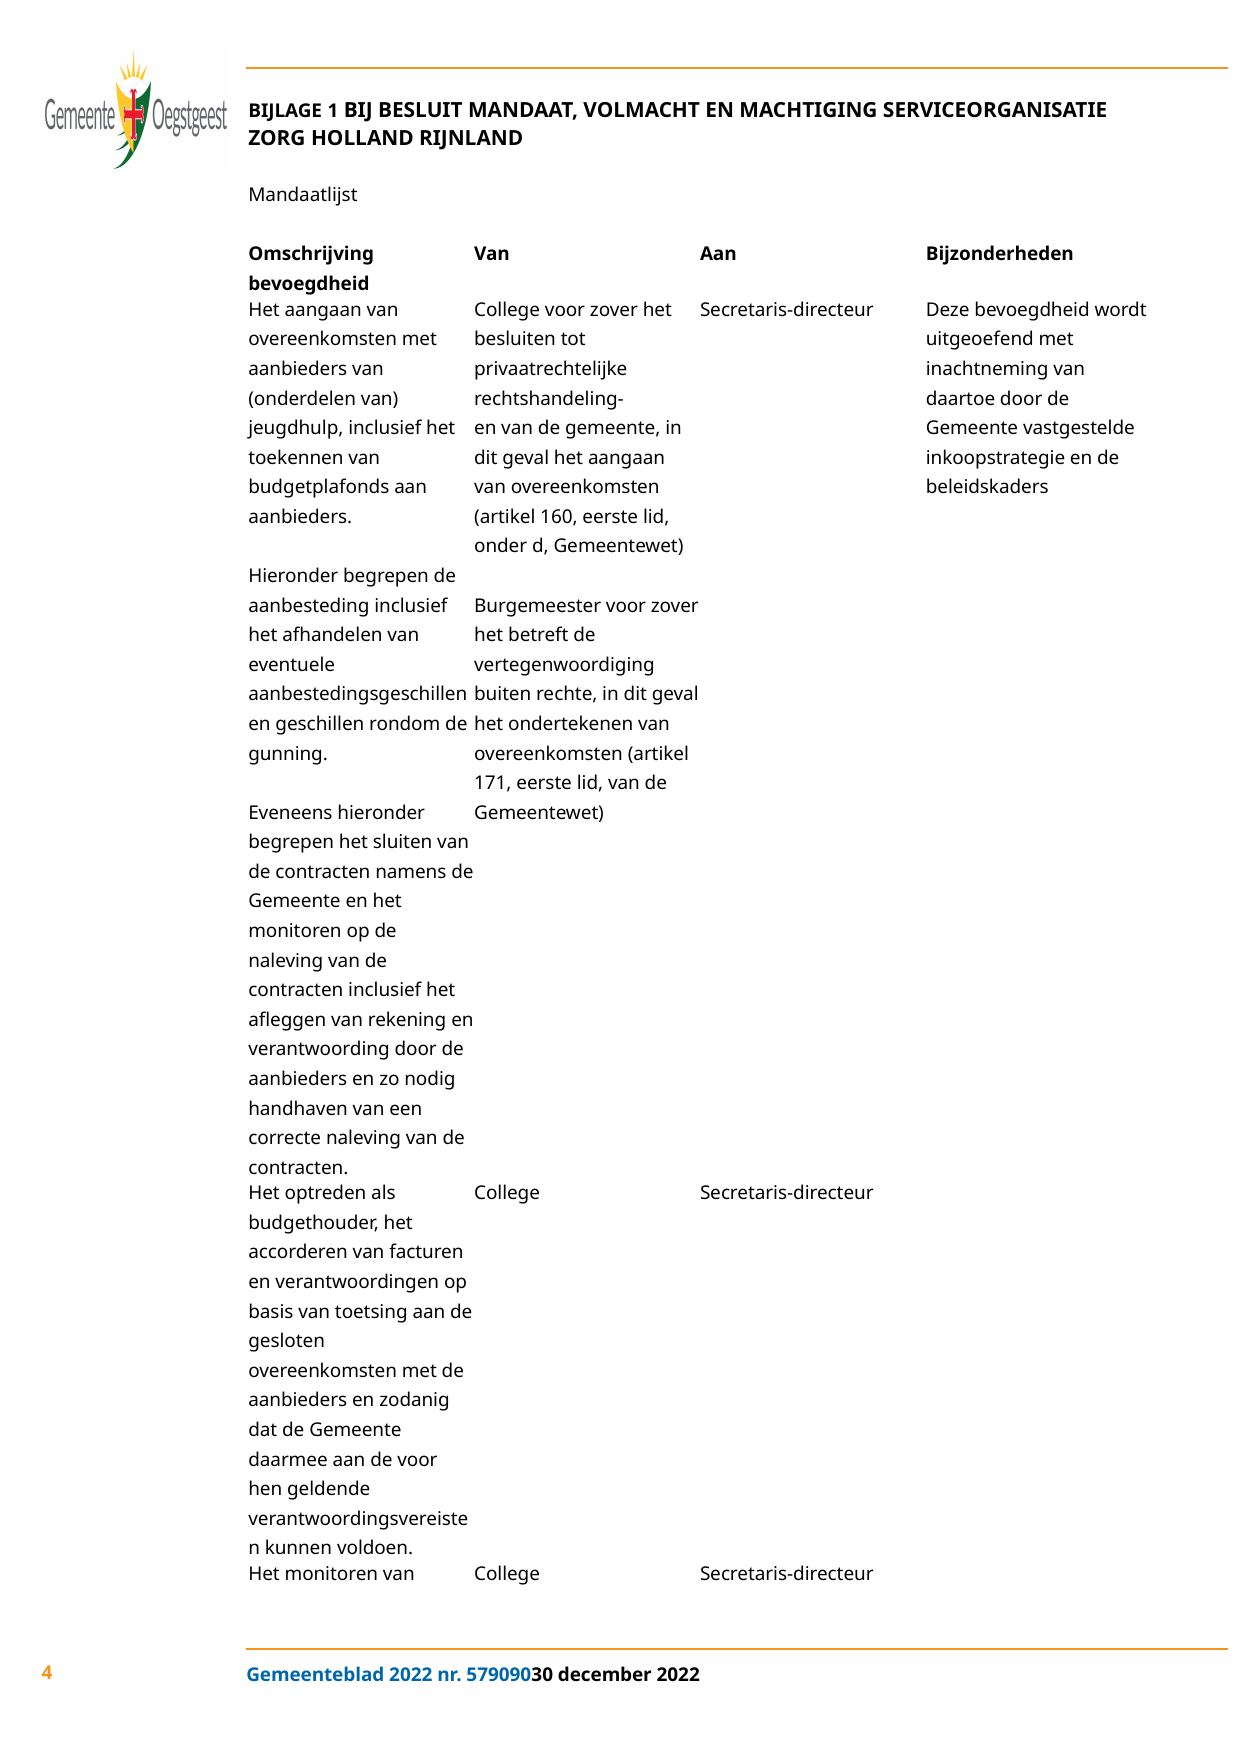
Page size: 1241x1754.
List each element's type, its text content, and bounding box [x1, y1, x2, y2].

table_cell Het aangaan van overeenkomsten met aanbieders van (onderdelen van) jeugdhulp, inclusief het toekennen van budgetplafonds aan aanbieders. Hieronder begrepen de aanbesteding inclusief het afhandelen van eventuele aanbestedingsgeschillen en geschillen rondom de gunning. Eveneens hieronder begrepen het sluiten van de contracten namens de Gemeente en het monitoren op de naleving van de contracten inclusief het afleggen van rekening en verantwoording door de aanbieders en zo nodig handhaven van een correcte naleving van de contracten. [248, 296, 474, 1179]
text BIJLAGE 1 BIJ BESLUIT MANDAAT, VOLMACHT EN MACHTIGING SERVICEORGANISATIE ZORG HOLLAND RIJNLAND [248, 95, 1152, 152]
picture [41, 47, 231, 172]
table_header Bijzonderheden [926, 241, 1152, 296]
table_cell Het monitoren van [248, 1560, 474, 1586]
table_header Van [474, 241, 700, 296]
table_cell College [474, 1180, 700, 1560]
table_cell [926, 1180, 1152, 1560]
table_cell Secretaris-directeur [700, 1560, 926, 1586]
table_cell Secretaris-directeur [700, 1180, 926, 1560]
table_cell [926, 1560, 1152, 1586]
table_cell College [474, 1560, 700, 1586]
table_cell Secretaris-directeur [700, 296, 926, 1179]
table_cell College voor zover het besluiten tot privaatrechtelijke rechtshandeling- en van de gemeente, in dit geval het aangaan van overeenkomsten (artikel 160, eerste lid, onder d, Gemeentewet) Burgemeester voor zover het betreft de vertegenwoordiging buiten rechte, in dit geval het ondertekenen van overeenkomsten (artikel 171, eerste lid, van de Gemeentewet) [474, 296, 700, 1179]
table_header Aan [700, 241, 926, 296]
text Mandaatlijst [248, 181, 1152, 207]
table_header Omschrijving bevoegdheid [248, 241, 474, 296]
table_cell Deze bevoegdheid wordt uitgeoefend met inachtneming van daartoe door de Gemeente vastgestelde inkoopstrategie en de beleidskaders [926, 296, 1152, 1179]
table_cell Het optreden als budgethouder, het accorderen van facturen en verantwoordingen op basis van toetsing aan de gesloten overeenkomsten met de aanbieders en zodanig dat de Gemeente daarmee aan de voor hen geldende verantwoordingsvereisten kunnen voldoen. [248, 1180, 474, 1560]
